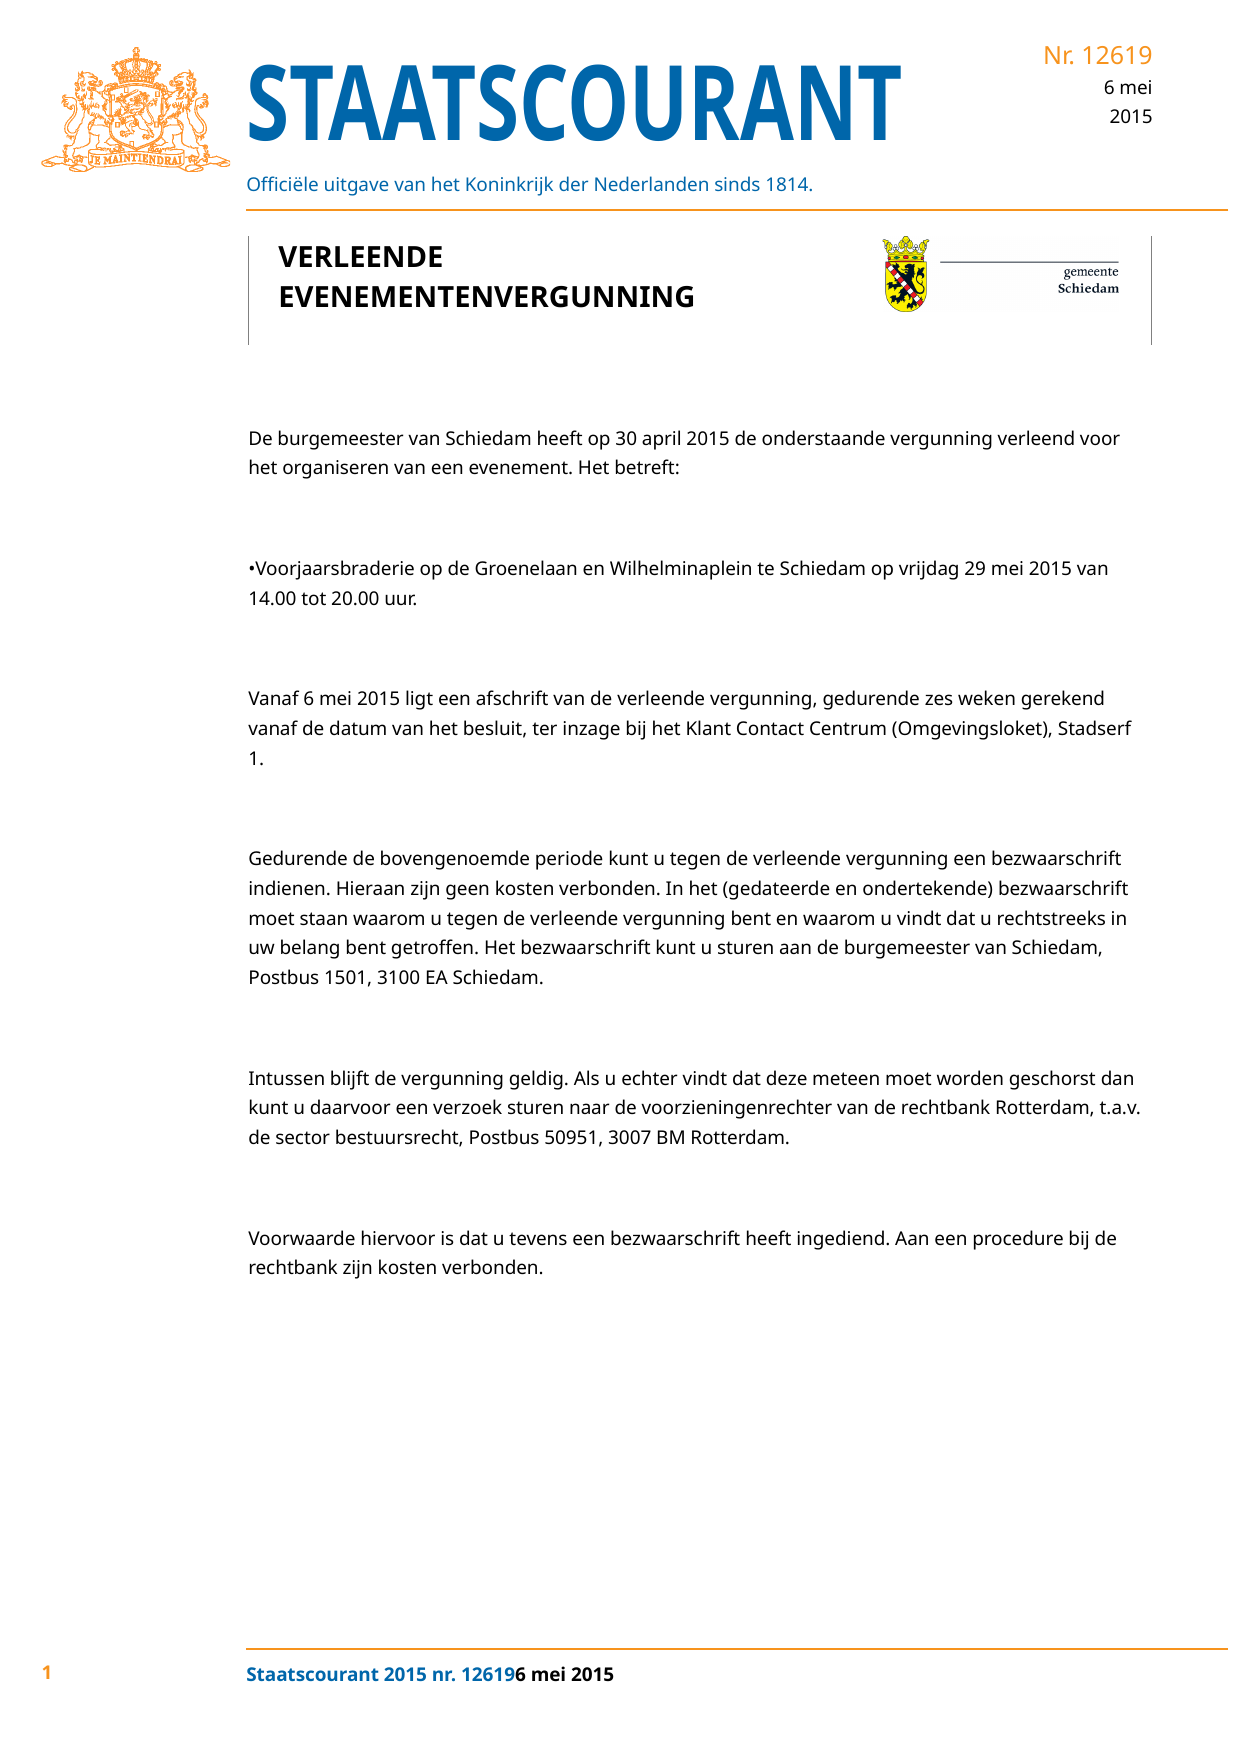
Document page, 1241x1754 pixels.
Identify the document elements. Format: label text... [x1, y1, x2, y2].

text Gedurende de bovengenoemde periode kunt u tegen de verleende vergunning een bezwaarschrift indienen. Hieraan zijn geen kosten verbonden. In het (gedateerde en ondertekende) bezwaarschrift moet staan waarom u tegen de verleende vergunning bent en waarom u vindt dat u rechtstreeks in uw belang bent getroffen. Het bezwaarschrift kunt u sturen aan de burgemeester van Schiedam, Postbus 1501, 3100 EA Schiedam. [248, 846, 1152, 989]
text De burgemeester van Schiedam heeft op 30 april 2015 de onderstaande vergunning verleend voor het organiseren van een evenement. Het betreft: [248, 425, 1152, 480]
table_header [850, 236, 1151, 345]
text Voorwaarde hiervoor is dat u tevens een bezwaarschrift heeft ingediend. Aan een procedure bij de rechtbank zijn kosten verbonden. [248, 1225, 1152, 1280]
text •Voorjaarsbraderie op de Groenelaan en Wilhelminaplein te Schiedam op vrijdag 29 mei 2015 van 14.00 tot 20.00 uur. [248, 555, 1152, 610]
table_header VERLEENDE EVENEMENTENVERGUNNING [249, 236, 850, 345]
picture [41, 47, 231, 172]
text Intussen blijft de vergunning geldig. Als u echter vindt dat deze meteen moet worden geschorst dan kunt u daarvoor een verzoek sturen naar de voorzieningenrechter van de rechtbank Rotterdam, t.a.v. de sector bestuursrecht, Postbus 50951, 3007 BM Rotterdam. [248, 1065, 1152, 1149]
picture [882, 236, 1119, 312]
text Vanaf 6 mei 2015 ligt een afschrift van de verleende vergunning, gedurende zes weken gerekend vanaf de datum van het besluit, ter inzage bij het Klant Contact Centrum (Omgevingsloket), Stadserf 1. [248, 686, 1152, 770]
